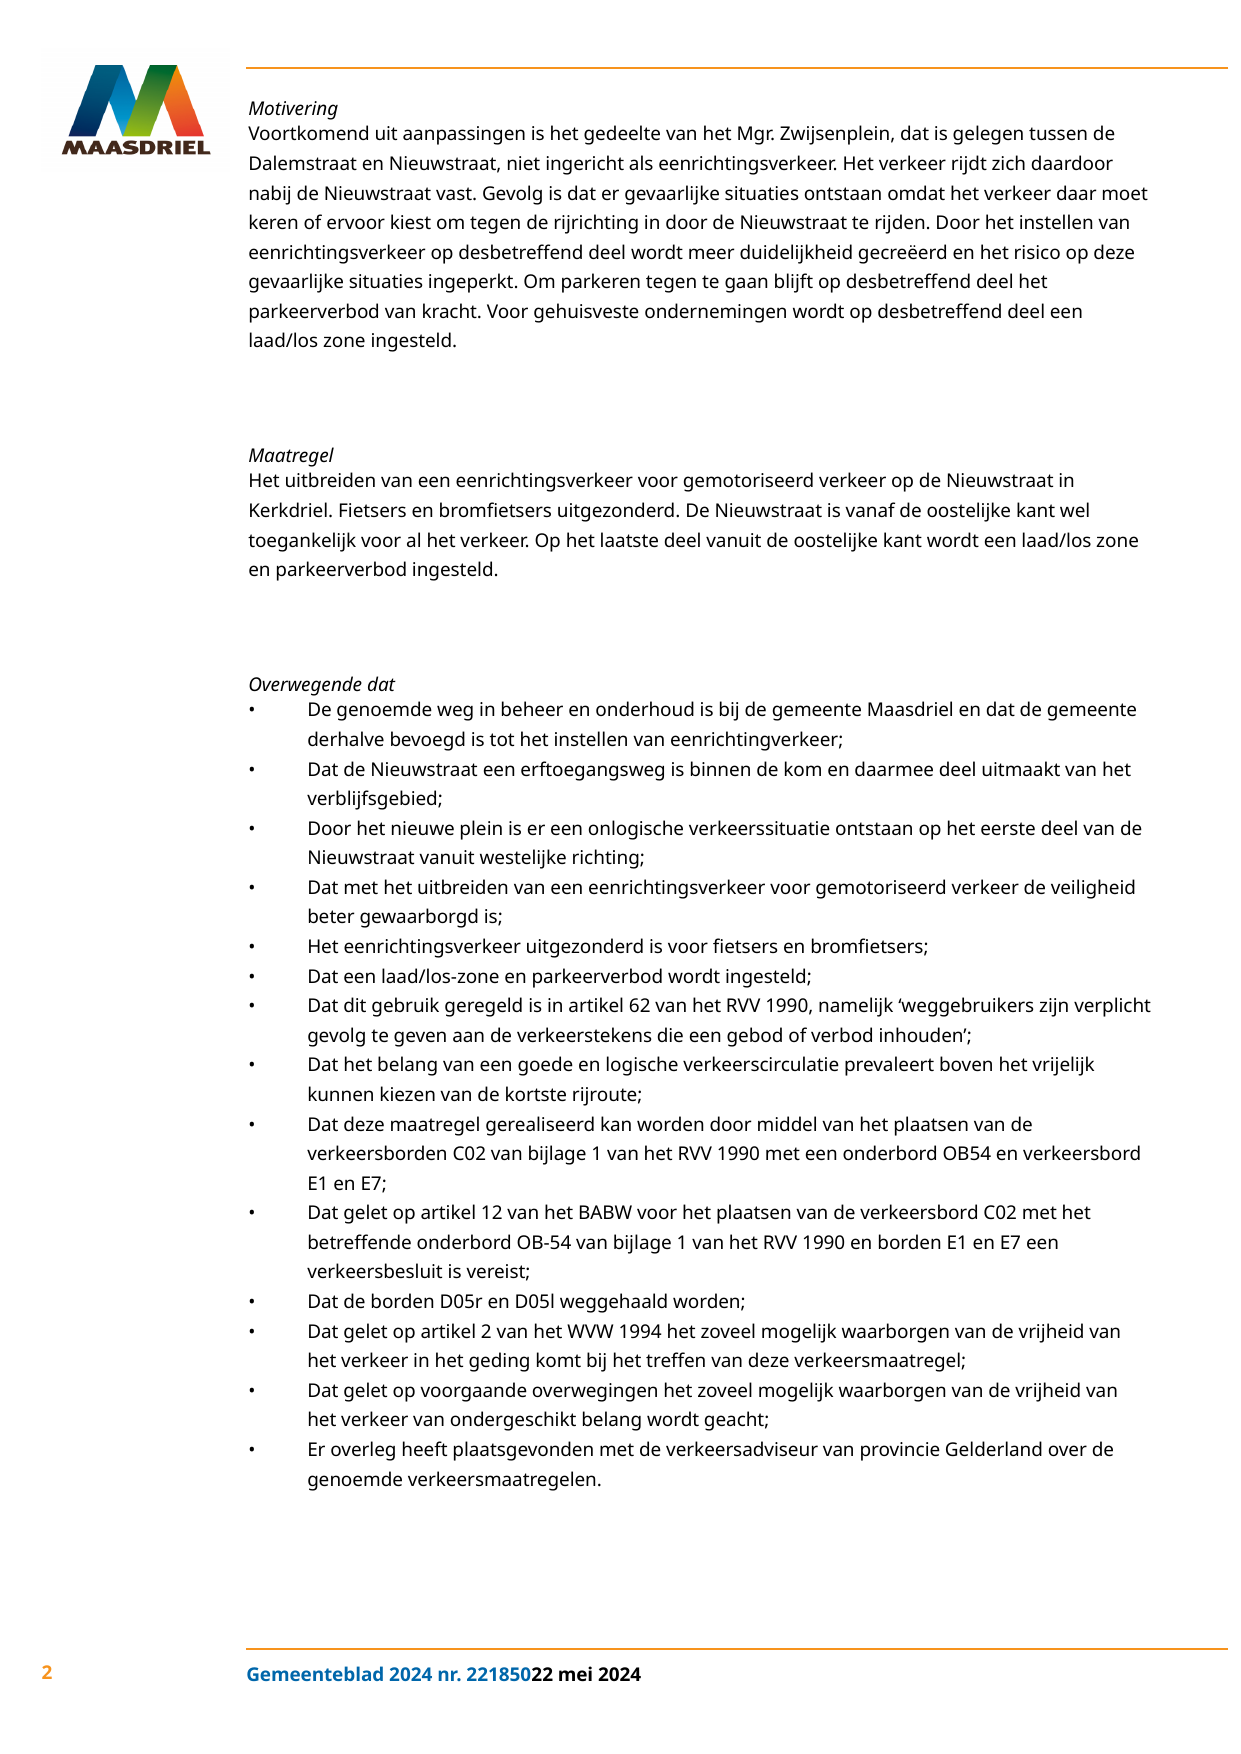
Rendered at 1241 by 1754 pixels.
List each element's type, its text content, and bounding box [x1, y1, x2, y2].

text Motivering [248, 95, 1152, 121]
list Dat een laad/los-zone en parkeerverbod wordt ingesteld; [248, 963, 1152, 988]
list Dat dit gebruik geregeld is in artikel 62 van het RVV 1990, namelijk ‘weggebruikers zijn verplicht gevolg te geven aan de verkeerstekens die een gebod of verbod inhouden’; [248, 992, 1152, 1048]
text Het uitbreiden van een eenrichtingsverkeer voor gemotoriseerd verkeer op de Nieuwstraat in Kerkdriel. Fietsers en bromfietsers uitgezonderd. De Nieuwstraat is vanaf de oostelijke kant wel toegankelijk voor al het verkeer. Op het laatste deel vanuit de oostelijke kant wordt een laad/los zone en parkeerverbod ingesteld. [248, 468, 1152, 582]
list Dat de borden D05r en D05l weggehaald worden; [248, 1288, 1152, 1314]
list Dat deze maatregel gerealiseerd kan worden door middel van het plaatsen van de verkeersborden C02 van bijlage 1 van het RVV 1990 met een onderbord OB54 en verkeersbord E1 en E7; [248, 1111, 1152, 1196]
list Het eenrichtingsverkeer uitgezonderd is voor fietsers en bromfietsers; [248, 933, 1152, 959]
list De genoemde weg in beheer en onderhoud is bij de gemeente Maasdriel en dat de gemeente derhalve bevoegd is tot het instellen van eenrichtingverkeer; [248, 697, 1152, 752]
text Voortkomend uit aanpassingen is het gedeelte van het Mgr. Zwijsenplein, dat is gelegen tussen de Dalemstraat en Nieuwstraat, niet ingericht als eenrichtingsverkeer. Het verkeer rijdt zich daardoor nabij de Nieuwstraat vast. Gevolg is dat er gevaarlijke situaties ontstaan omdat het verkeer daar moet keren of ervoor kiest om tegen de rijrichting in door de Nieuwstraat te rijden. Door het instellen van eenrichtingsverkeer op desbetreffend deel wordt meer duidelijkheid gecreëerd en het risico op deze gevaarlijke situaties ingeperkt. Om parkeren tegen te gaan blijft op desbetreffend deel het parkeerverbod van kracht. Voor gehuisveste ondernemingen wordt op desbetreffend deel een laad/los zone ingesteld. [248, 121, 1152, 353]
text Maatregel [248, 442, 1152, 468]
list Er overleg heeft plaatsgevonden met de verkeersadviseur van provincie Gelderland over de genoemde verkeersmaatregelen. [248, 1436, 1152, 1491]
list Door het nieuwe plein is er een onlogische verkeerssituatie ontstaan op het eerste deel van de Nieuwstraat vanuit westelijke richting; [248, 815, 1152, 870]
list Dat het belang van een goede en logische verkeerscirculatie prevaleert boven het vrijelijk kunnen kiezen van de kortste rijroute; [248, 1052, 1152, 1107]
list Dat met het uitbreiden van een eenrichtingsverkeer voor gemotoriseerd verkeer de veiligheid beter gewaarborgd is; [248, 874, 1152, 929]
picture [41, 47, 231, 172]
list Dat gelet op artikel 2 van het WVW 1994 het zoveel mogelijk waarborgen van de vrijheid van het verkeer in het geding komt bij het treffen van deze verkeersmaatregel; [248, 1318, 1152, 1373]
text Overwegende dat [248, 671, 1152, 697]
list Dat gelet op voorgaande overwegingen het zoveel mogelijk waarborgen van de vrijheid van het verkeer van ondergeschikt belang wordt geacht; [248, 1377, 1152, 1432]
list Dat de Nieuwstraat een erftoegangsweg is binnen de kom en daarmee deel uitmaakt van het verblijfsgebied; [248, 756, 1152, 811]
list Dat gelet op artikel 12 van het BABW voor het plaatsen van de verkeersbord C02 met het betreffende onderbord OB-54 van bijlage 1 van het RVV 1990 en borden E1 en E7 een verkeersbesluit is vereist; [248, 1199, 1152, 1284]
